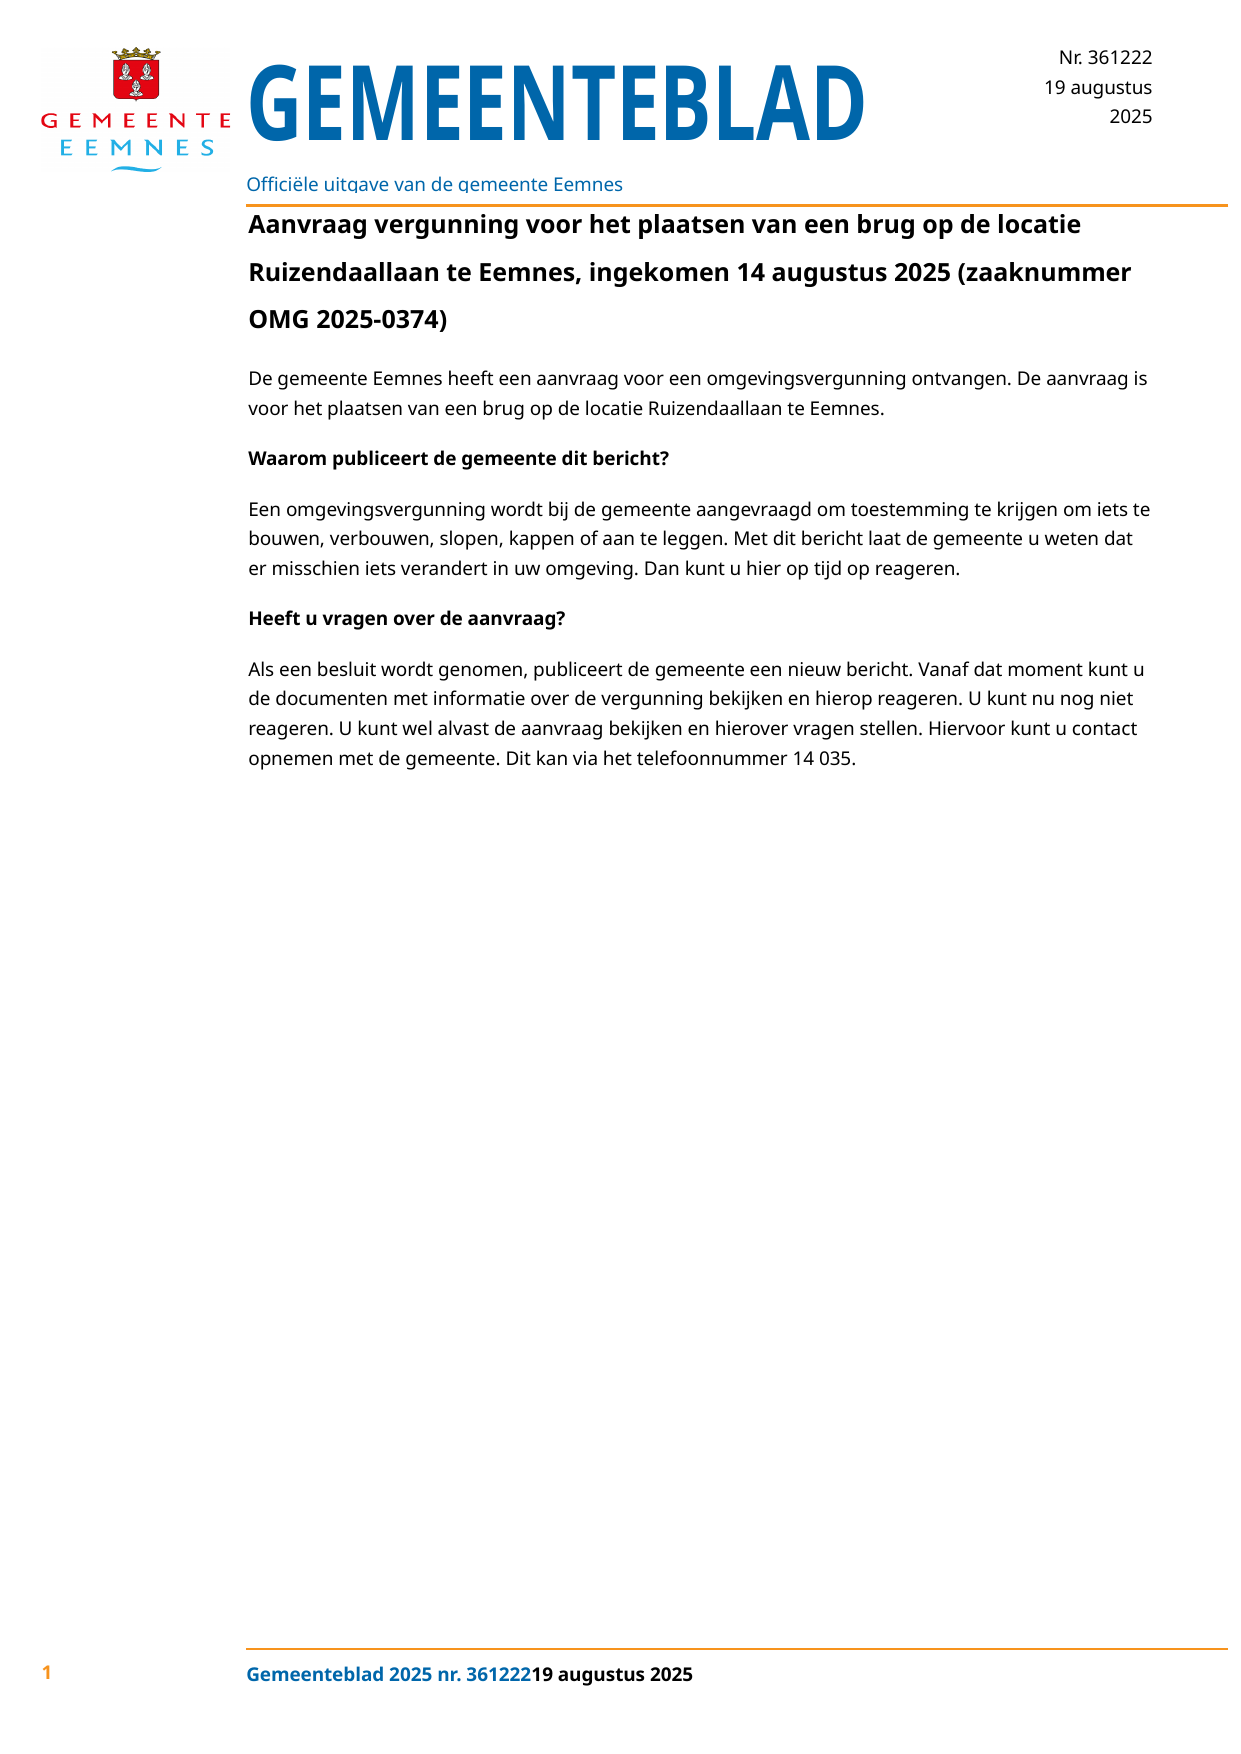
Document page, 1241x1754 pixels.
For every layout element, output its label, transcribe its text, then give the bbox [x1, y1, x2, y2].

text Heeft u vragen over de aanvraag? [248, 606, 1152, 631]
picture [41, 47, 231, 172]
text Aanvraag vergunning voor het plaatsen van een brug op de locatie Ruizendaallaan te Eemnes, ingekomen 14 augustus 2025 (zaaknummer OMG 2025-0374) [248, 207, 1152, 336]
text Waarom publiceert de gemeente dit bericht? [248, 446, 1152, 471]
text Als een besluit wordt genomen, publiceert de gemeente een nieuw bericht. Vanaf dat moment kunt u de documenten met informatie over de vergunning bekijken en hierop reageren. U kunt nu nog niet reageren. U kunt wel alvast de aanvraag bekijken en hierover vragen stellen. Hiervoor kunt u contact opnemen met de gemeente. Dit kan via het telefoonnummer 14 035. [248, 656, 1152, 770]
text Een omgevingsvergunning wordt bij de gemeente aangevraagd om toestemming te krijgen om iets te bouwen, verbouwen, slopen, kappen of aan te leggen. Met dit bericht laat de gemeente u weten dat er misschien iets verandert in uw omgeving. Dan kunt u hier op tijd op reageren. [248, 496, 1152, 581]
text De gemeente Eemnes heeft een aanvraag voor een omgevingsvergunning ontvangen. De aanvraag is voor het plaatsen van een brug op de locatie Ruizendaallaan te Eemnes. [248, 366, 1152, 421]
